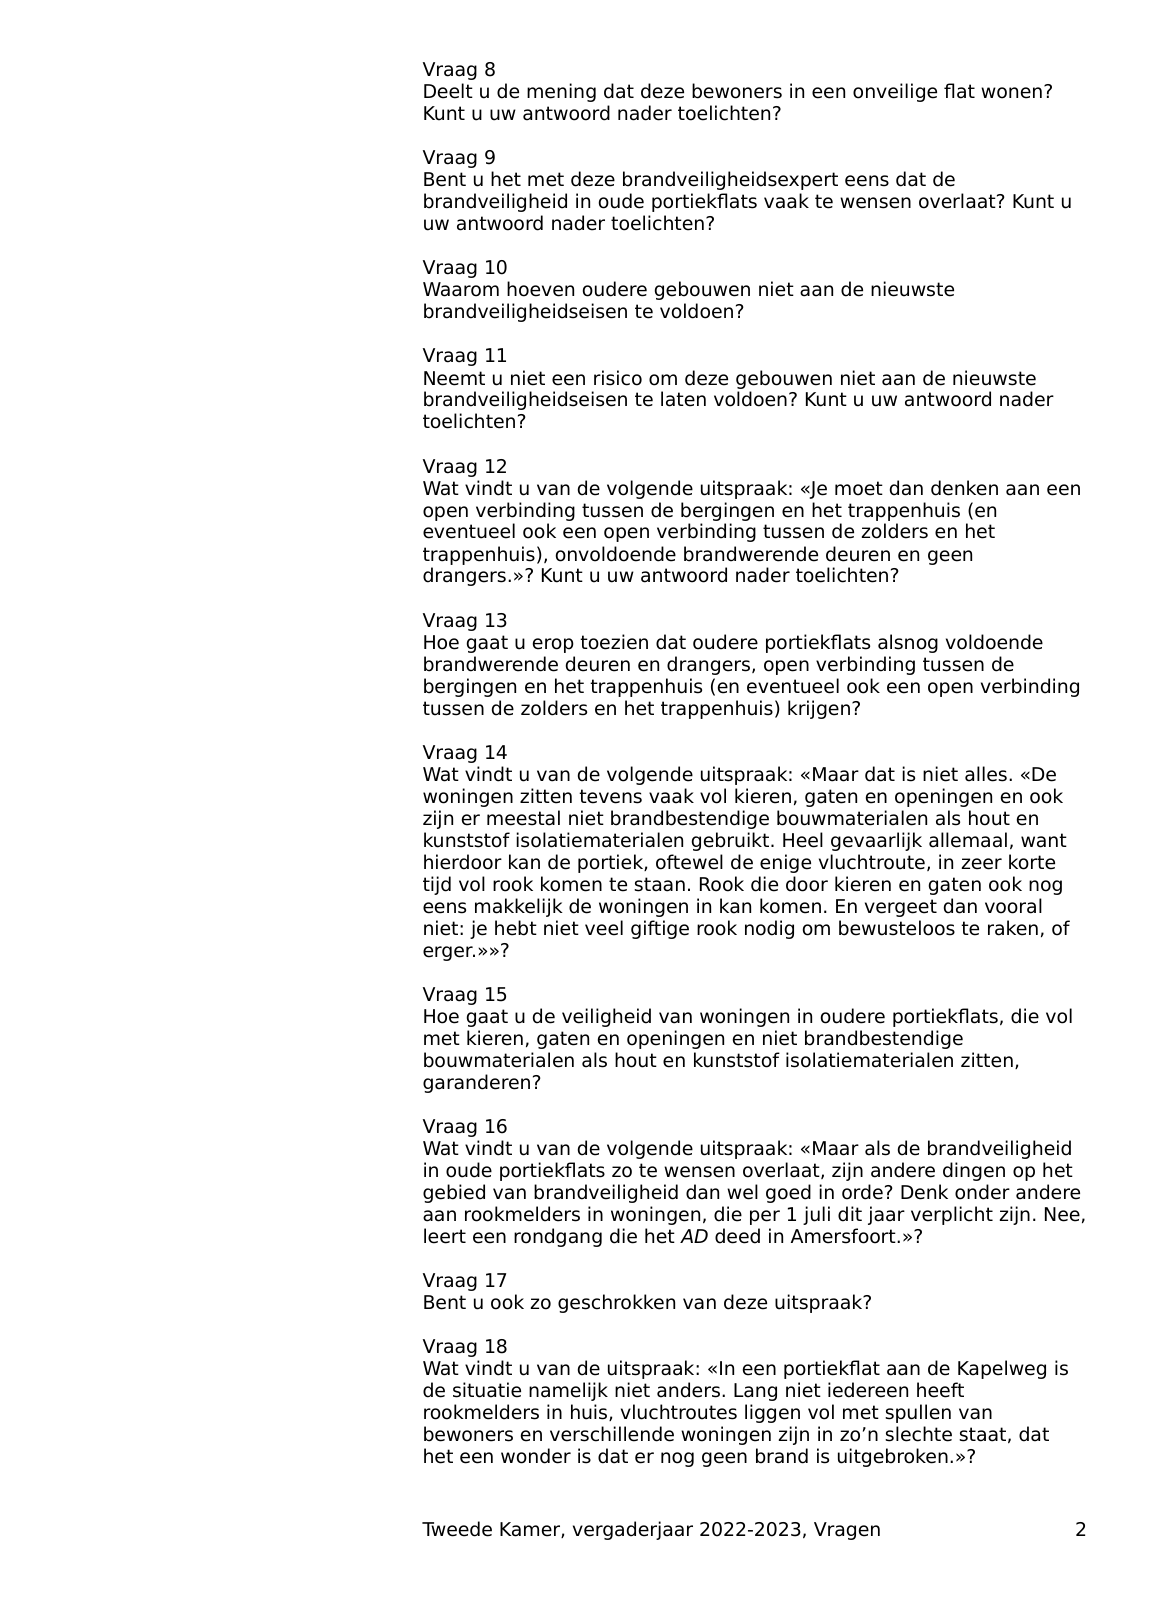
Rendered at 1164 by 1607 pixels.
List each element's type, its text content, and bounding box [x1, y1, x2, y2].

text Vraag 14 [422, 742, 1087, 764]
text Vraag 9 [422, 147, 1087, 169]
text Vraag 12 [422, 456, 1087, 477]
text Vraag 8 [422, 59, 1087, 81]
text Vraag 17 [422, 1270, 1087, 1292]
text Deelt u de mening dat deze bewoners in een onveilige flat wonen? Kunt u uw antwoord nader toelichten? [422, 81, 1087, 125]
text Wat vindt u van de volgende uitspraak: «Maar dat is niet alles. «De woningen zitten tevens vaak vol kieren, gaten en openingen en ook zijn er meestal niet brandbestendige bouwmaterialen als hout en kunststof isolatiematerialen gebruikt. Heel gevaarlijk allemaal, want hierdoor kan de portiek, oftewel de enige vluchtroute, in zeer korte tijd vol rook komen te staan. Rook die door kieren en gaten ook nog eens makkelijk de woningen in kan komen. En vergeet dan vooral niet: je hebt niet veel giftige rook nodig om bewusteloos te raken, of erger.»»? [422, 764, 1087, 961]
text Wat vindt u van de volgende uitspraak: «Je moet dan denken aan een open verbinding tussen de bergingen en het trappenhuis (en eventueel ook een open verbinding tussen de zolders en het trappenhuis), onvoldoende brandwerende deuren en geen drangers.»? Kunt u uw antwoord nader toelichten? [422, 477, 1087, 587]
text Wat vindt u van de volgende uitspraak: «Maar als de brandveiligheid in oude portiekflats zo te wensen overlaat, zijn andere dingen op het gebied van brandveiligheid dan wel goed in orde? Denk onder andere aan rookmelders in woningen, die per 1 juli dit jaar verplicht zijn. Nee, leert een rondgang die het AD deed in Amersfoort.»? [422, 1138, 1087, 1248]
text Waarom hoeven oudere gebouwen niet aan de nieuwste brandveiligheidseisen te voldoen? [422, 279, 1087, 323]
text Vraag 13 [422, 609, 1087, 632]
text Neemt u niet een risico om deze gebouwen niet aan de nieuwste brandveiligheidseisen te laten voldoen? Kunt u uw antwoord nader toelichten? [422, 367, 1087, 433]
text Bent u ook zo geschrokken van deze uitspraak? [422, 1292, 1087, 1314]
text Hoe gaat u erop toezien dat oudere portiekflats alsnog voldoende brandwerende deuren en drangers, open verbinding tussen de bergingen en het trappenhuis (en eventueel ook een open verbinding tussen de zolders en het trappenhuis) krijgen? [422, 632, 1087, 719]
text Vraag 18 [422, 1336, 1087, 1358]
text Wat vindt u van de uitspraak: «In een portiekflat aan de Kapelweg is de situatie namelijk niet anders. Lang niet iedereen heeft rookmelders in huis, vluchtroutes liggen vol met spullen van bewoners en verschillende woningen zijn in zo’n slechte staat, dat het een wonder is dat er nog geen brand is uitgebroken.»? [422, 1358, 1087, 1468]
text Hoe gaat u de veiligheid van woningen in oudere portiekflats, die vol met kieren, gaten en openingen en niet brandbestendige bouwmaterialen als hout en kunststof isolatiematerialen zitten, garanderen? [422, 1006, 1087, 1093]
text Vraag 15 [422, 984, 1087, 1006]
text Vraag 16 [422, 1116, 1087, 1138]
text Bent u het met deze brandveiligheidsexpert eens dat de brandveiligheid in oude portiekflats vaak te wensen overlaat? Kunt u uw antwoord nader toelichten? [422, 169, 1087, 235]
text Vraag 11 [422, 345, 1087, 367]
text Vraag 10 [422, 257, 1087, 279]
